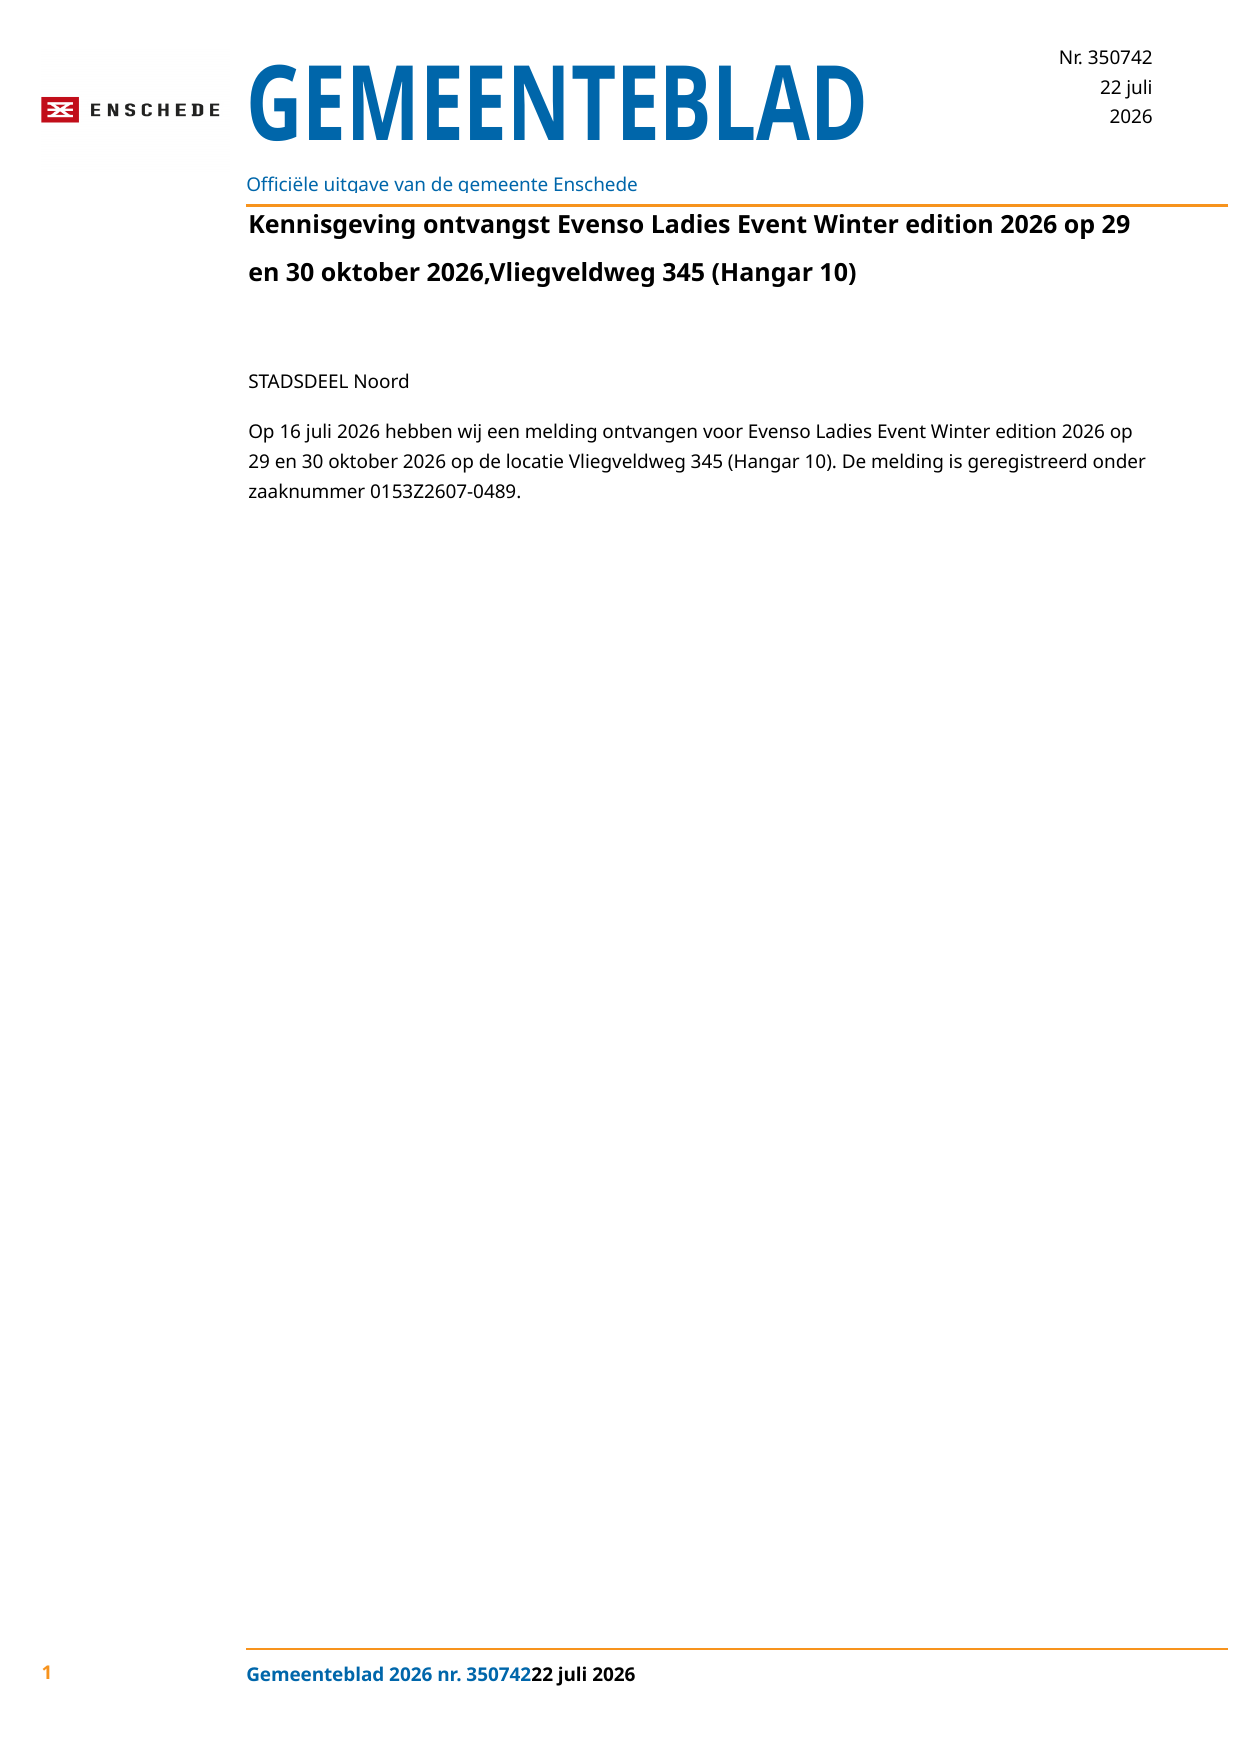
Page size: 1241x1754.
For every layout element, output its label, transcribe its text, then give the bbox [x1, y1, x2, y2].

picture [41, 47, 231, 172]
text Kennisgeving ontvangst Evenso Ladies Event Winter edition 2026 op 29 en 30 oktober 2026,Vliegveldweg 345 (Hangar 10) [248, 207, 1152, 288]
text Op 16 juli 2026 hebben wij een melding ontvangen voor Evenso Ladies Event Winter edition 2026 op 29 en 30 oktober 2026 op de locatie Vliegveldweg 345 (Hangar 10). De melding is geregistreerd onder zaaknummer 0153Z2607-0489. [248, 419, 1152, 504]
text STADSDEEL Noord [248, 368, 1152, 394]
